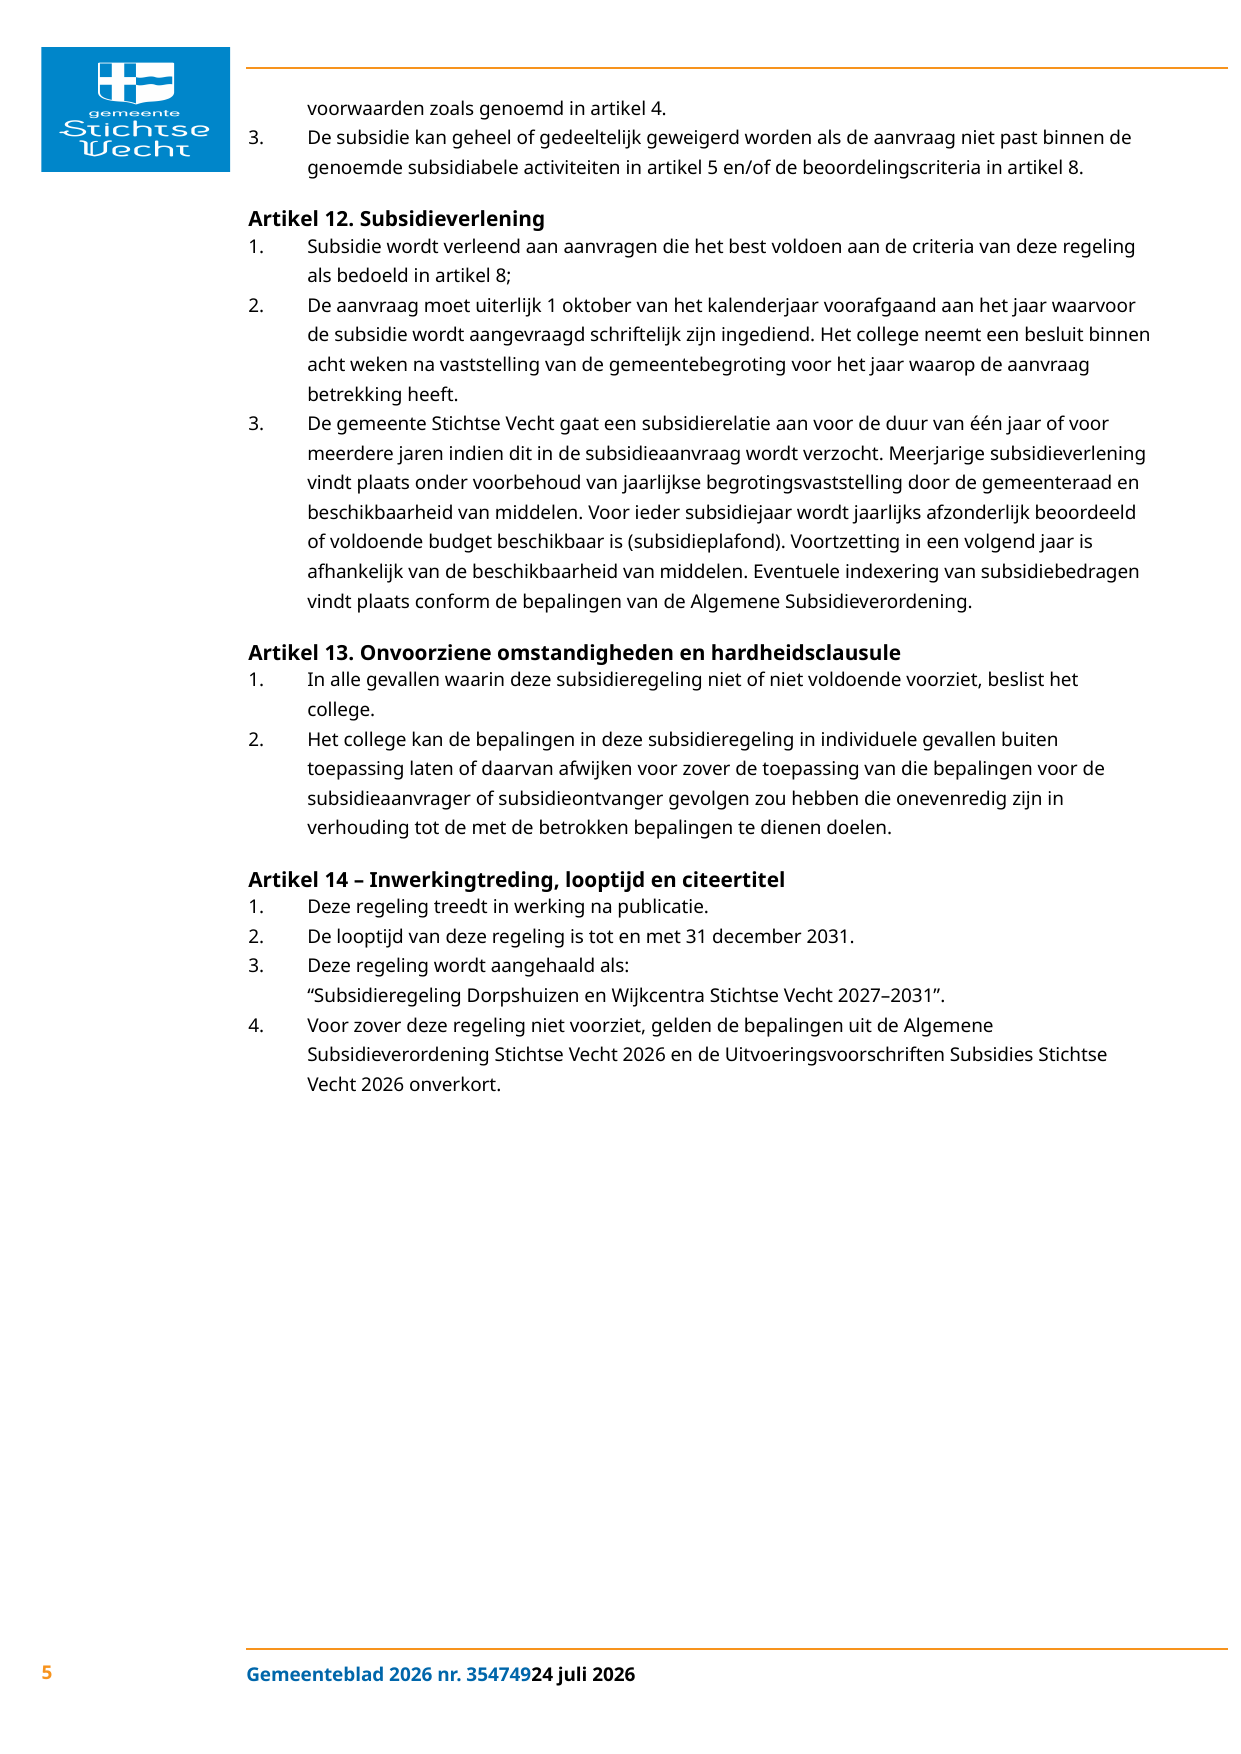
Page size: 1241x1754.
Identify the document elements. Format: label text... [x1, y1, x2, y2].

list Deze regeling wordt aangehaald als: [248, 953, 1152, 978]
list In alle gevallen waarin deze subsidieregeling niet of niet voldoende voorziet, beslist het college. [248, 667, 1152, 722]
list voorwaarden zoals genoemd in artikel 4. [248, 95, 1152, 121]
list De looptijd van deze regeling is tot en met 31 december 2031. [248, 923, 1152, 949]
text Artikel 12. Subsidieverlening [248, 204, 1152, 233]
text Artikel 14 – Inwerkingtreding, looptijd en citeertitel [248, 865, 1152, 893]
text Artikel 13. Onvoorziene omstandigheden en hardheidsclausule [248, 638, 1152, 667]
list Voor zover deze regeling niet voorziet, gelden de bepalingen uit de Algemene Subsidieverordening Stichtse Vecht 2026 en de Uitvoeringsvoorschriften Subsidies Stichtse Vecht 2026 onverkort. [248, 1012, 1152, 1097]
list Subsidie wordt verleend aan aanvragen die het best voldoen aan de criteria van deze regeling als bedoeld in artikel 8; [248, 233, 1152, 288]
list Het college kan de bepalingen in deze subsidieregeling in individuele gevallen buiten toepassing laten of daarvan afwijken voor zover de toepassing van die bepalingen voor de subsidieaanvrager of subsidieontvanger gevolgen zou hebben die onevenredig zijn in verhouding tot de met de betrokken bepalingen te dienen doelen. [248, 726, 1152, 840]
list De subsidie kan geheel of gedeeltelijk geweigerd worden als de aanvraag niet past binnen de genoemde subsidiabele activiteiten in artikel 5 en/of de beoordelingscriteria in artikel 8. [248, 124, 1152, 180]
list De aanvraag moet uiterlijk 1 oktober van het kalenderjaar voorafgaand aan het jaar waarvoor de subsidie wordt aangevraagd schriftelijk zijn ingediend. Het college neemt een besluit binnen acht weken na vaststelling van de gemeentebegroting voor het jaar waarop de aanvraag betrekking heeft. [248, 292, 1152, 406]
picture [137, 63, 174, 103]
list “Subsidieregeling Dorpshuizen en Wijkcentra Stichtse Vecht 2027–2031”. [248, 982, 1152, 1008]
list Deze regeling treedt in werking na publicatie. [248, 893, 1152, 919]
list De gemeente Stichtse Vecht gaat een subsidierelatie aan voor de duur van één jaar of voor meerdere jaren indien dit in de subsidieaanvraag wordt verzocht. Meerjarige subsidieverlening vindt plaats onder voorbehoud van jaarlijkse begrotingsvaststelling door de gemeenteraad en beschikbaarheid van middelen. Voor ieder subsidiejaar wordt jaarlijks afzonderlijk beoordeeld of voldoende budget beschikbaar is (subsidieplafond). Voortzetting in een volgend jaar is afhankelijk van de beschikbaarheid van middelen. Eventuele indexering van subsidiebedragen vindt plaats conform de bepalingen van de Algemene Subsidieverordening. [248, 410, 1152, 613]
picture [99, 63, 135, 101]
